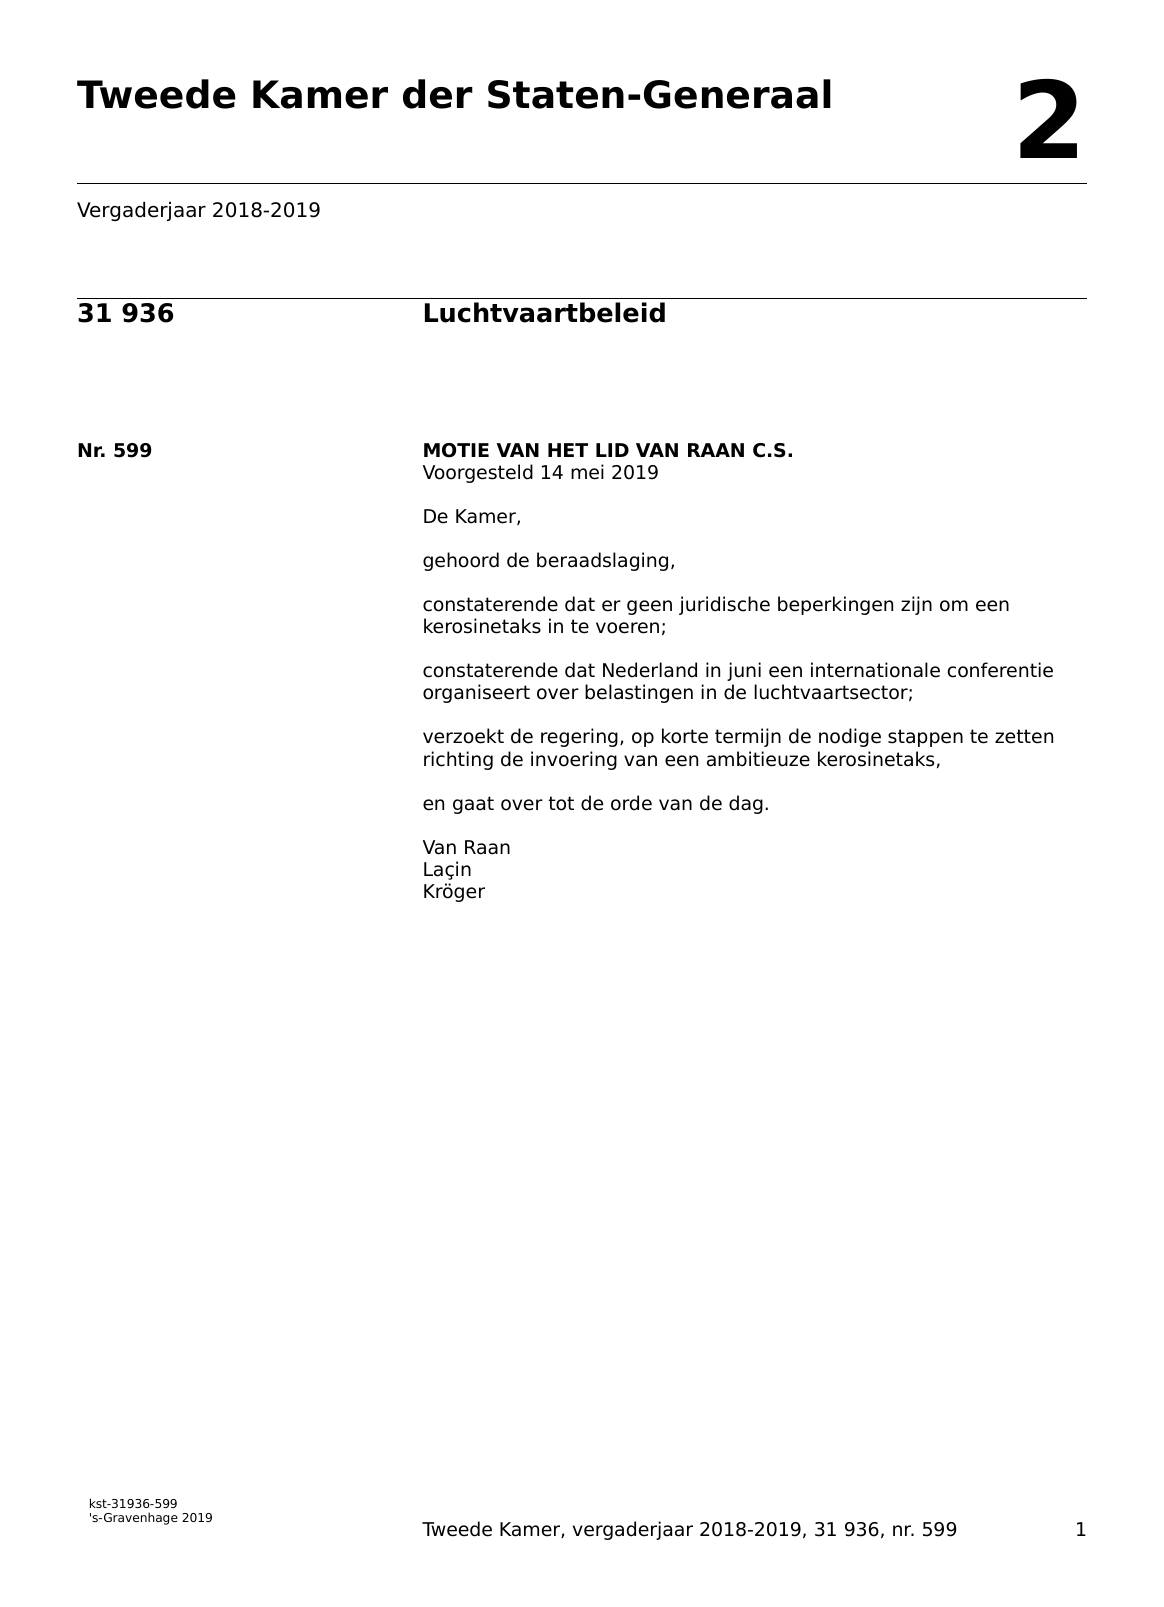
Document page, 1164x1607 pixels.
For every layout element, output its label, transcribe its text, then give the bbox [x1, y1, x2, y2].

text kst-31936-599 [88, 1497, 323, 1511]
table_header 2 [886, 59, 1087, 183]
text constaterende dat Nederland in juni een internationale conferentie organiseert over belastingen in de luchtvaartsector; [422, 660, 1087, 704]
text Van Raan [422, 837, 1087, 859]
table_cell Vergaderjaar 2018-2019 [77, 184, 1087, 298]
text gehoord de beraadslaging, [422, 550, 1087, 572]
table_header Tweede Kamer der Staten-Generaal [77, 59, 886, 183]
text verzoekt de regering, op korte termijn de nodige stappen te zetten richting de invoering van een ambitieuze kerosinetaks, [422, 726, 1087, 770]
text en gaat over tot de orde van de dag. [422, 793, 1087, 814]
subtitle Nr. 599 MOTIE VAN HET LID VAN RAAN C.S. [77, 440, 1087, 462]
text constaterende dat er geen juridische beperkingen zijn om een kerosinetaks in te voeren; [422, 594, 1087, 638]
text De Kamer, [422, 506, 1087, 528]
subtitle 31 936 Luchtvaartbeleid [77, 299, 1087, 329]
text Laçin [422, 859, 1087, 881]
text Voorgesteld 14 mei 2019 [422, 462, 1087, 484]
text Kröger [422, 881, 1087, 903]
text 's-Gravenhage 2019 [88, 1511, 323, 1525]
